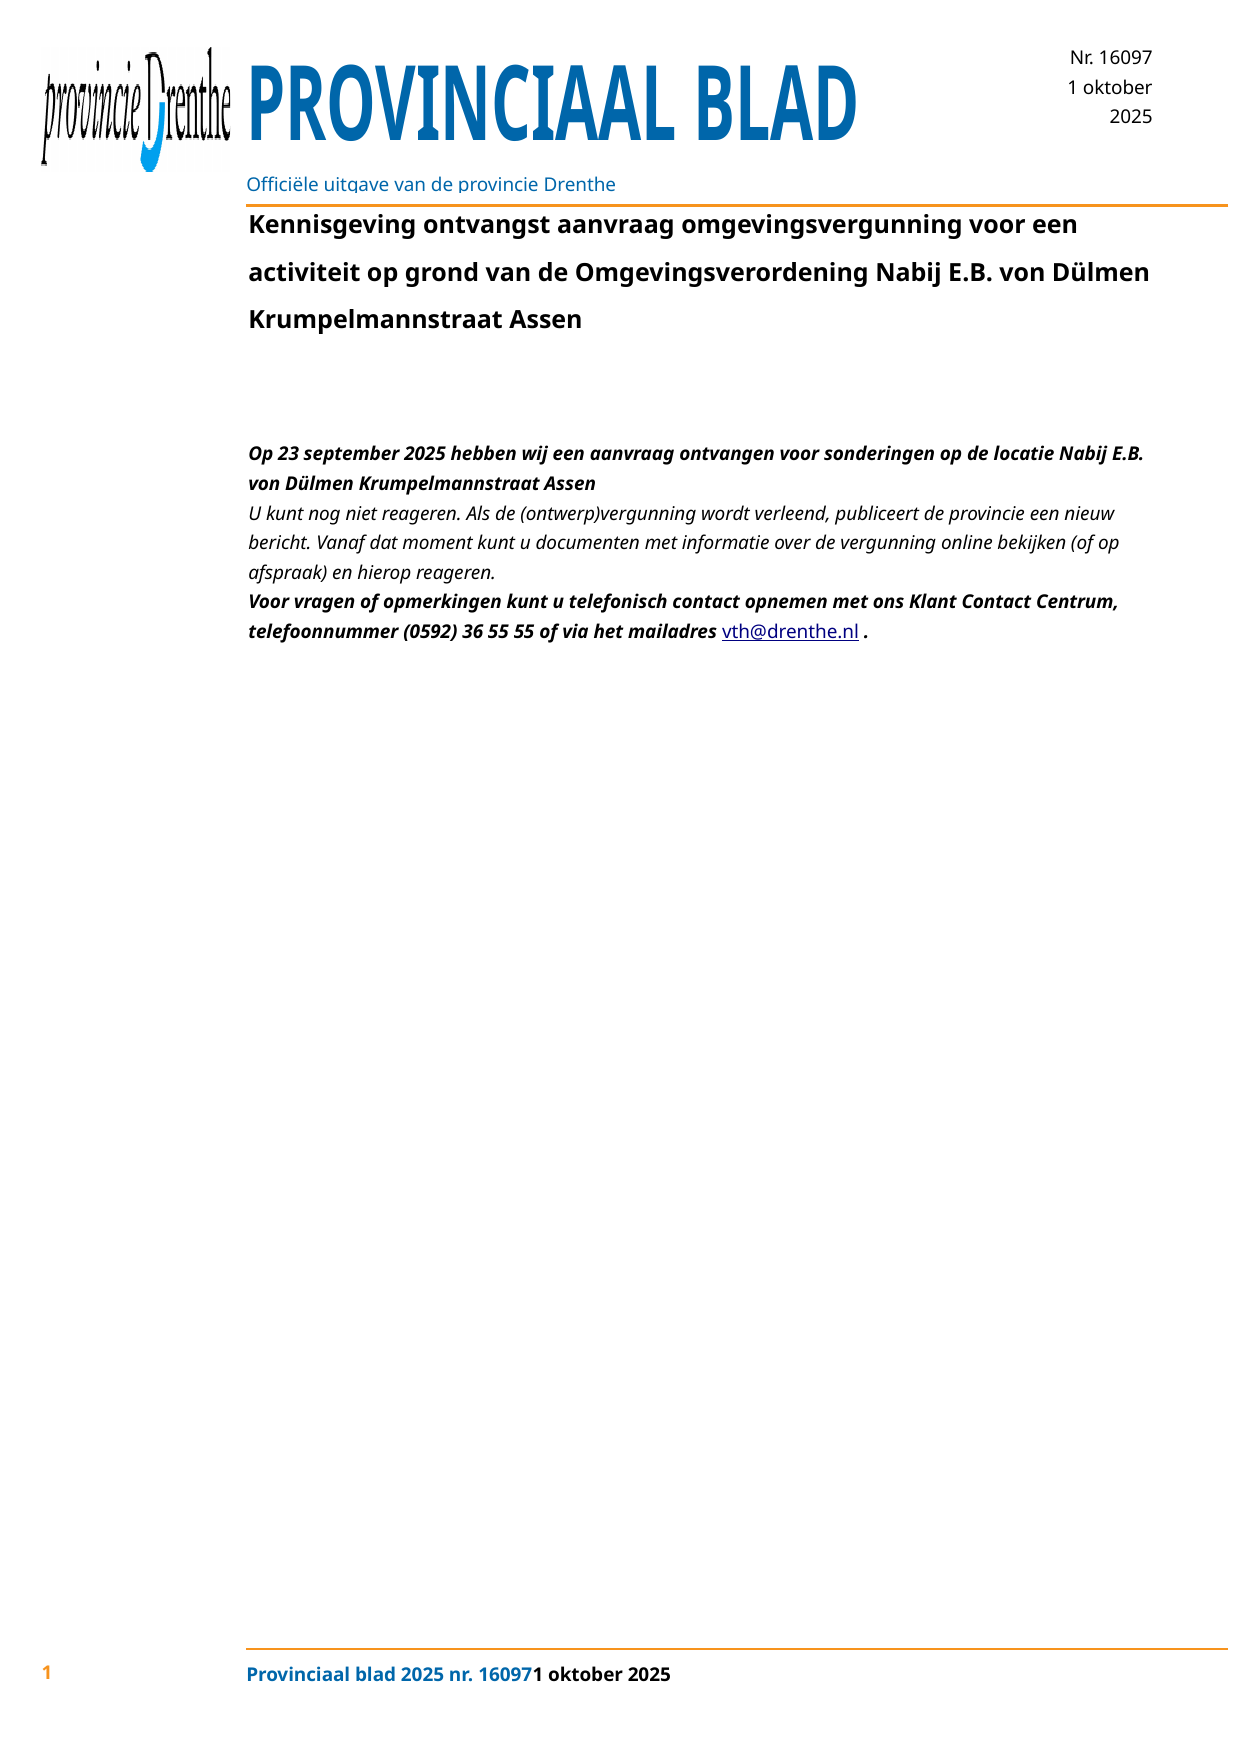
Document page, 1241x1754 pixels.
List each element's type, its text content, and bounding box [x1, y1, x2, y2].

text Op 23 september 2025 hebben wij een aanvraag ontvangen voor sonderingen op de locatie Nabij E.B. von Dülmen Krumpelmannstraat Assen [248, 441, 1152, 496]
text Kennisgeving ontvangst aanvraag omgevingsvergunning voor een activiteit op grond van de Omgevingsverordening Nabij E.B. von Dülmen Krumpelmannstraat Assen [248, 207, 1152, 336]
text U kunt nog niet reageren. Als de (ontwerp)vergunning wordt verleend, publiceert de provincie een nieuw bericht. Vanaf dat moment kunt u documenten met informatie over de vergunning online bekijken (of op afspraak) en hierop reageren. [248, 500, 1152, 584]
text Voor vragen of opmerkingen kunt u telefonisch contact opnemen met ons Klant Contact Centrum, telefoonnummer (0592) 36 55 55 of via het mailadres vth@drenthe.nl . [248, 588, 1152, 644]
picture [41, 47, 231, 172]
